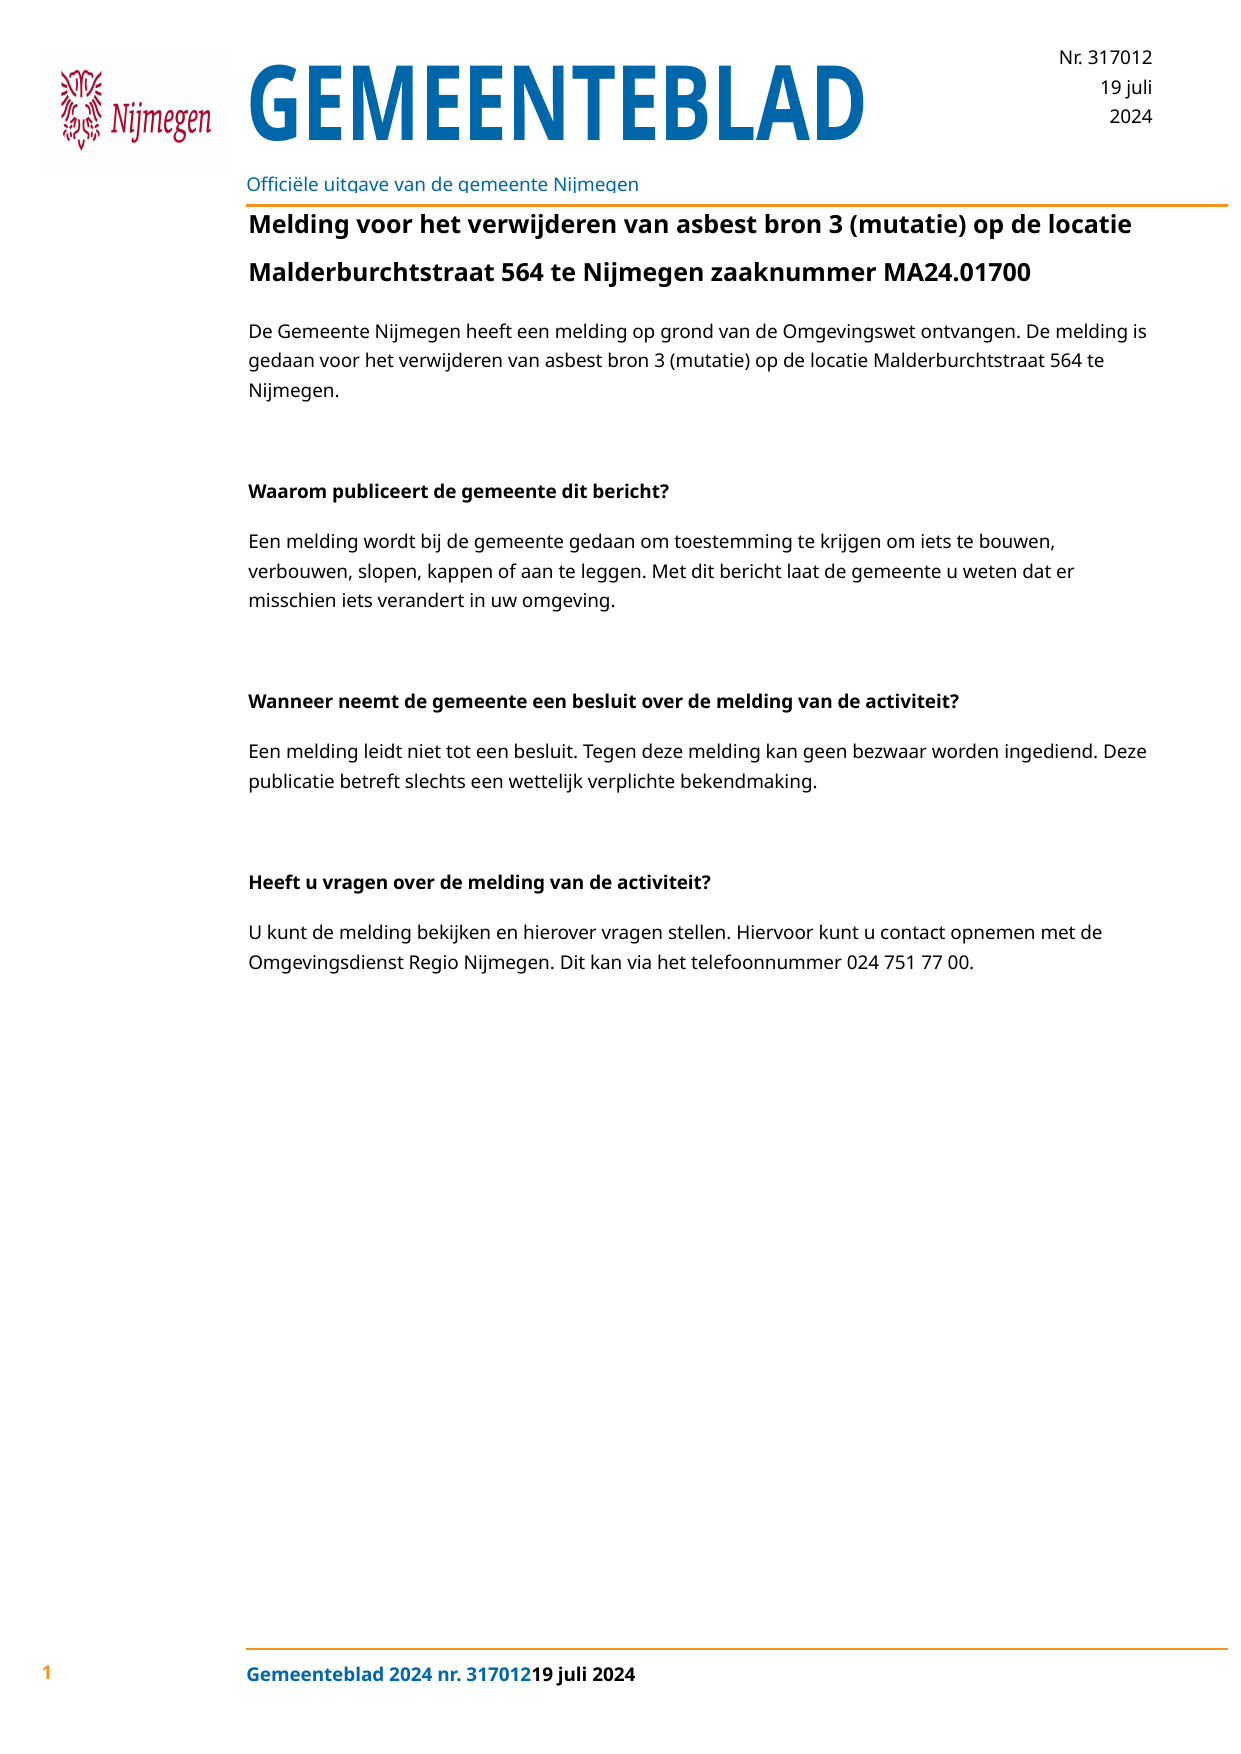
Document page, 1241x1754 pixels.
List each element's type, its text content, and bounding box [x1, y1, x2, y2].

text Een melding leidt niet tot een besluit. Tegen deze melding kan geen bezwaar worden ingediend. Deze publicatie betreft slechts een wettelijk verplichte bekendmaking. [248, 739, 1152, 794]
text Heeft u vragen over de melding van de activiteit? [248, 869, 1152, 895]
text Een melding wordt bij de gemeente gedaan om toestemming te krijgen om iets te bouwen, verbouwen, slopen, kappen of aan te leggen. Met dit bericht laat de gemeente u weten dat er misschien iets verandert in uw omgeving. [248, 528, 1152, 613]
text Waarom publiceert de gemeente dit bericht? [248, 478, 1152, 504]
text Wanneer neemt de gemeente een besluit over de melding van de activiteit? [248, 688, 1152, 714]
text Melding voor het verwijderen van asbest bron 3 (mutatie) op de locatie Malderburchtstraat 564 te Nijmegen zaaknummer MA24.01700 [248, 207, 1152, 288]
text U kunt de melding bekijken en hierover vragen stellen. Hiervoor kunt u contact opnemen met de Omgevingsdienst Regio Nijmegen. Dit kan via het telefoonnummer 024 751 77 00. [248, 919, 1152, 975]
text De Gemeente Nijmegen heeft een melding op grond van de Omgevingswet ontvangen. De melding is gedaan voor het verwijderen van asbest bron 3 (mutatie) op de locatie Malderburchtstraat 564 te Nijmegen. [248, 318, 1152, 403]
picture [41, 47, 231, 172]
